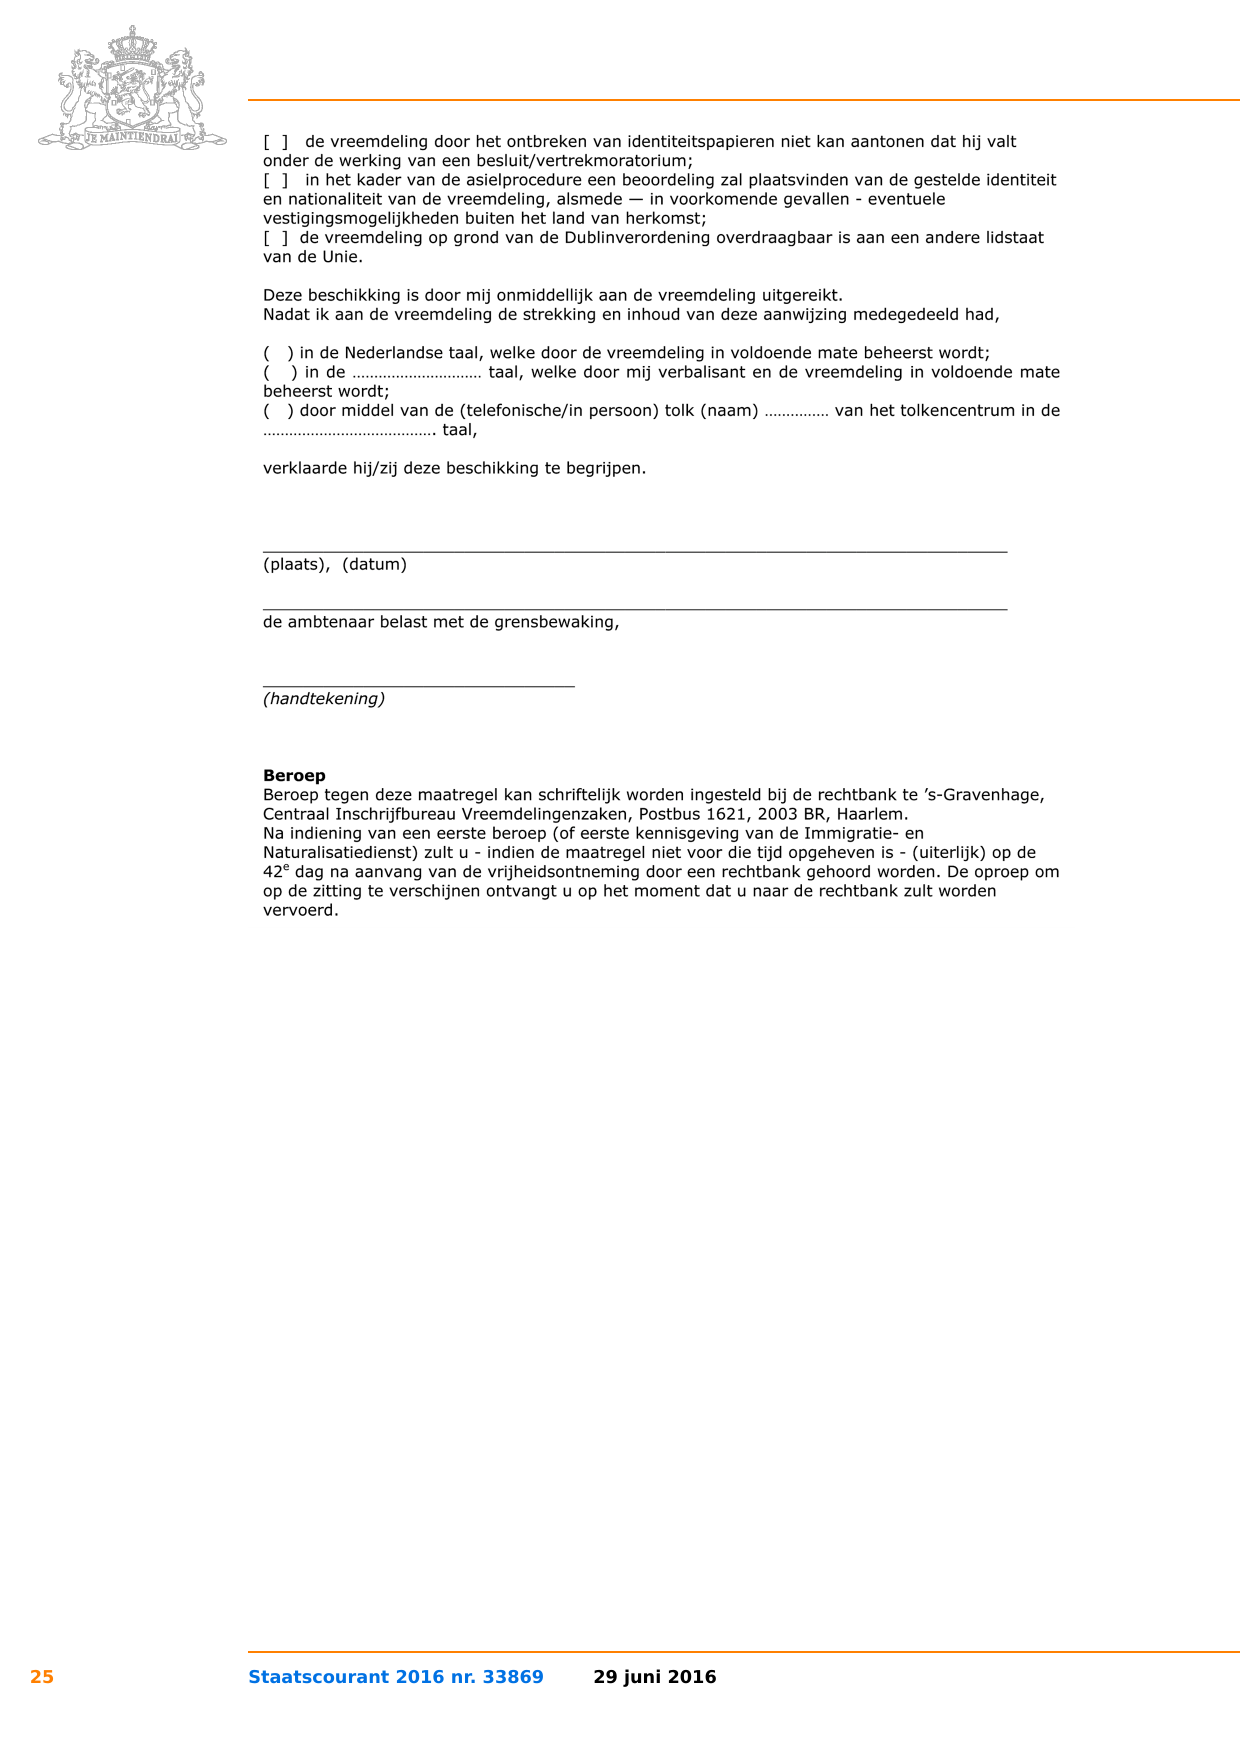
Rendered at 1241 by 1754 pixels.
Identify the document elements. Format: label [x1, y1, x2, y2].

picture [38, 25, 227, 150]
picture [248, 130, 1075, 928]
text [1075, 130, 1163, 927]
